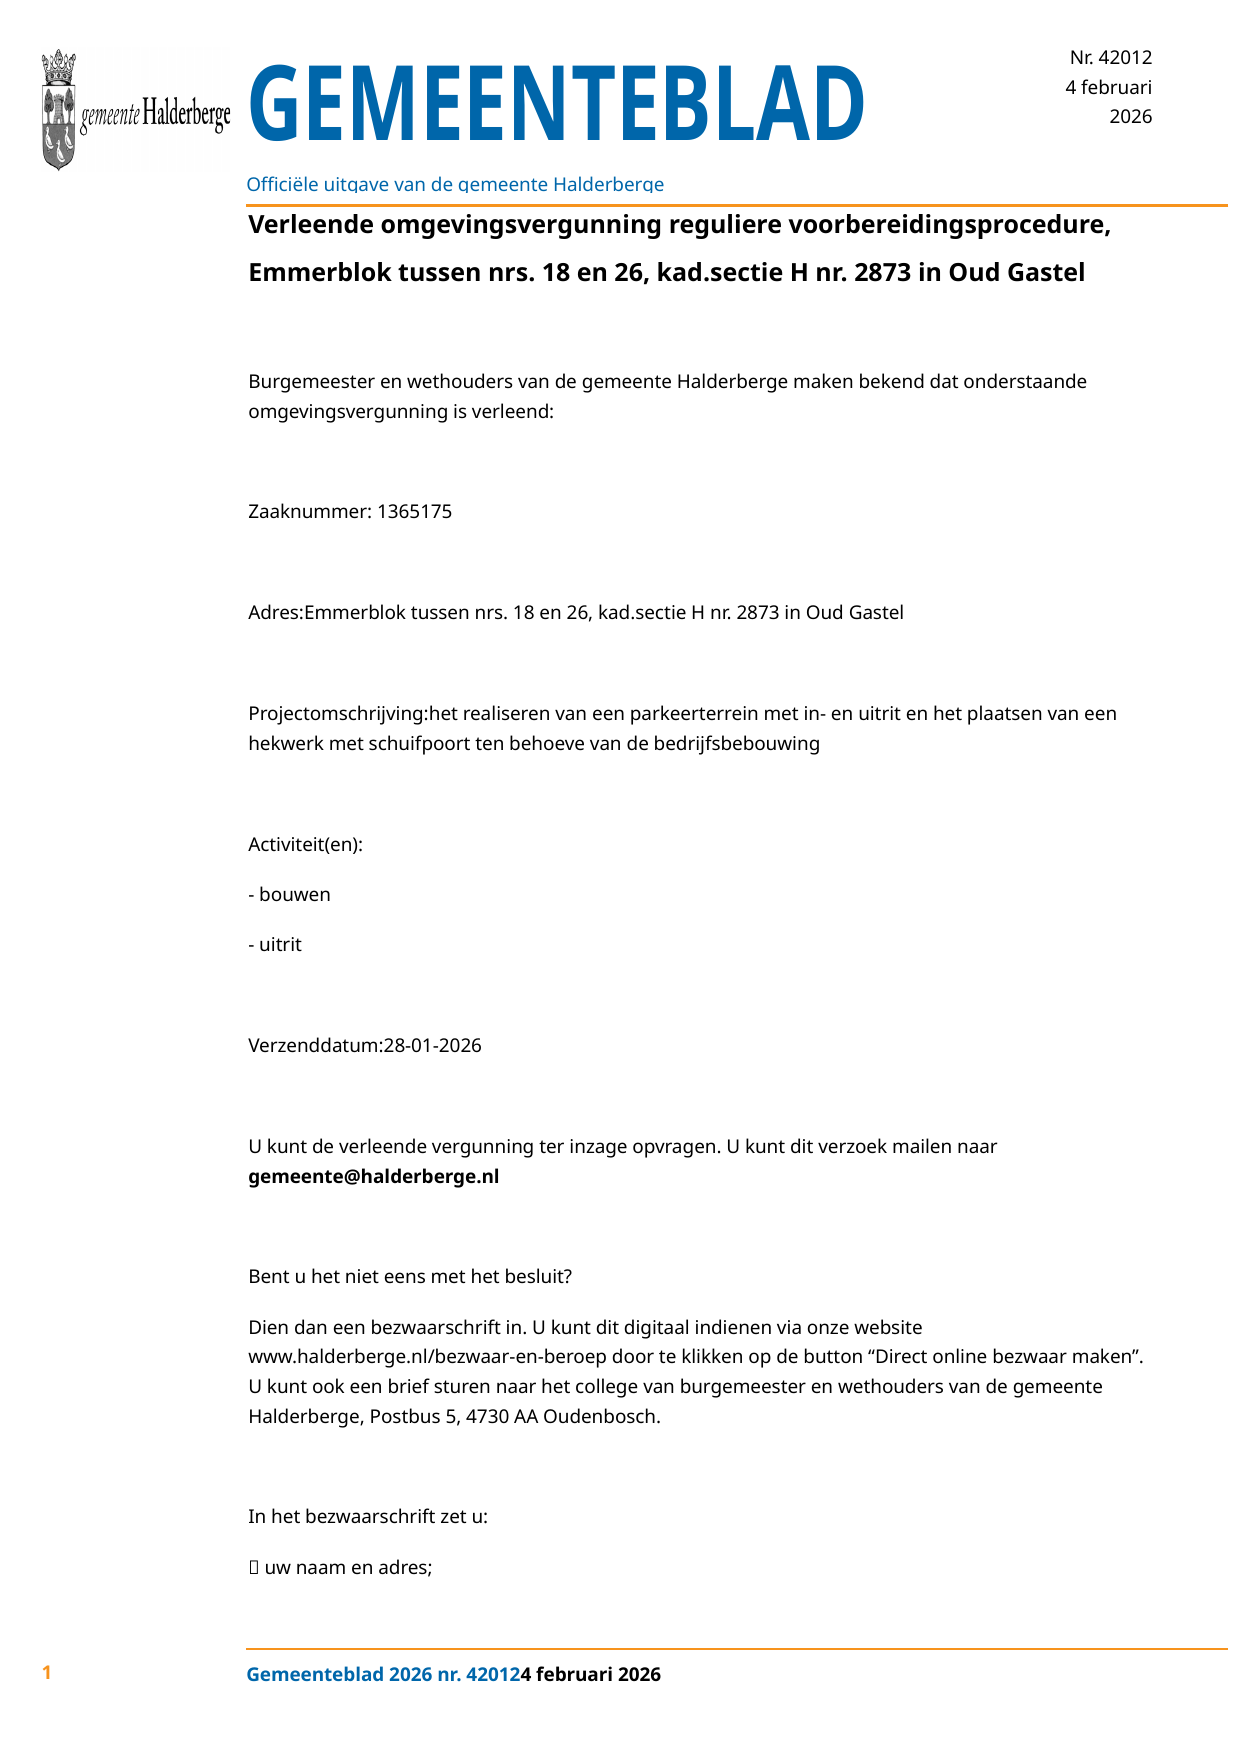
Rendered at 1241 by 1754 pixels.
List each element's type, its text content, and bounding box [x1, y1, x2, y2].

text Bent u het niet eens met het besluit? [248, 1264, 1152, 1289]
text U kunt de verleende vergunning ter inzage opvragen. U kunt dit verzoek mailen naar gemeente@halderberge.nl [248, 1133, 1152, 1189]
text - uitrit [248, 932, 1152, 957]
picture [41, 47, 231, 172]
text Verleende omgevingsvergunning reguliere voorbereidingsprocedure, Emmerblok tussen nrs. 18 en 26, kad.sectie H nr. 2873 in Oud Gastel [248, 207, 1152, 288]
text Verzenddatum:28-01-2026 [248, 1032, 1152, 1058]
text In het bezwaarschrift zet u: [248, 1504, 1152, 1529]
text Projectomschrijving:het realiseren van een parkeerterrein met in- en uitrit en het plaatsen van een hekwerk met schuifpoort ten behoeve van de bedrijfsbebouwing [248, 700, 1152, 756]
text - bouwen [248, 881, 1152, 907]
text Zaaknummer: 1365175 [248, 499, 1152, 524]
text Activiteit(en): [248, 831, 1152, 857]
text  uw naam en adres; [248, 1554, 1152, 1580]
text Dien dan een bezwaarschrift in. U kunt dit digitaal indienen via onze website www.halderberge.nl/bezwaar-en-beroep door te klikken op de button “Direct online bezwaar maken”. U kunt ook een brief sturen naar het college van burgemeester en wethouders van de gemeente Halderberge, Postbus 5, 4730 AA Oudenbosch. [248, 1314, 1152, 1429]
text Adres:Emmerblok tussen nrs. 18 en 26, kad.sectie H nr. 2873 in Oud Gastel [248, 599, 1152, 625]
text Burgemeester en wethouders van de gemeente Halderberge maken bekend dat onderstaande omgevingsvergunning is verleend: [248, 368, 1152, 424]
